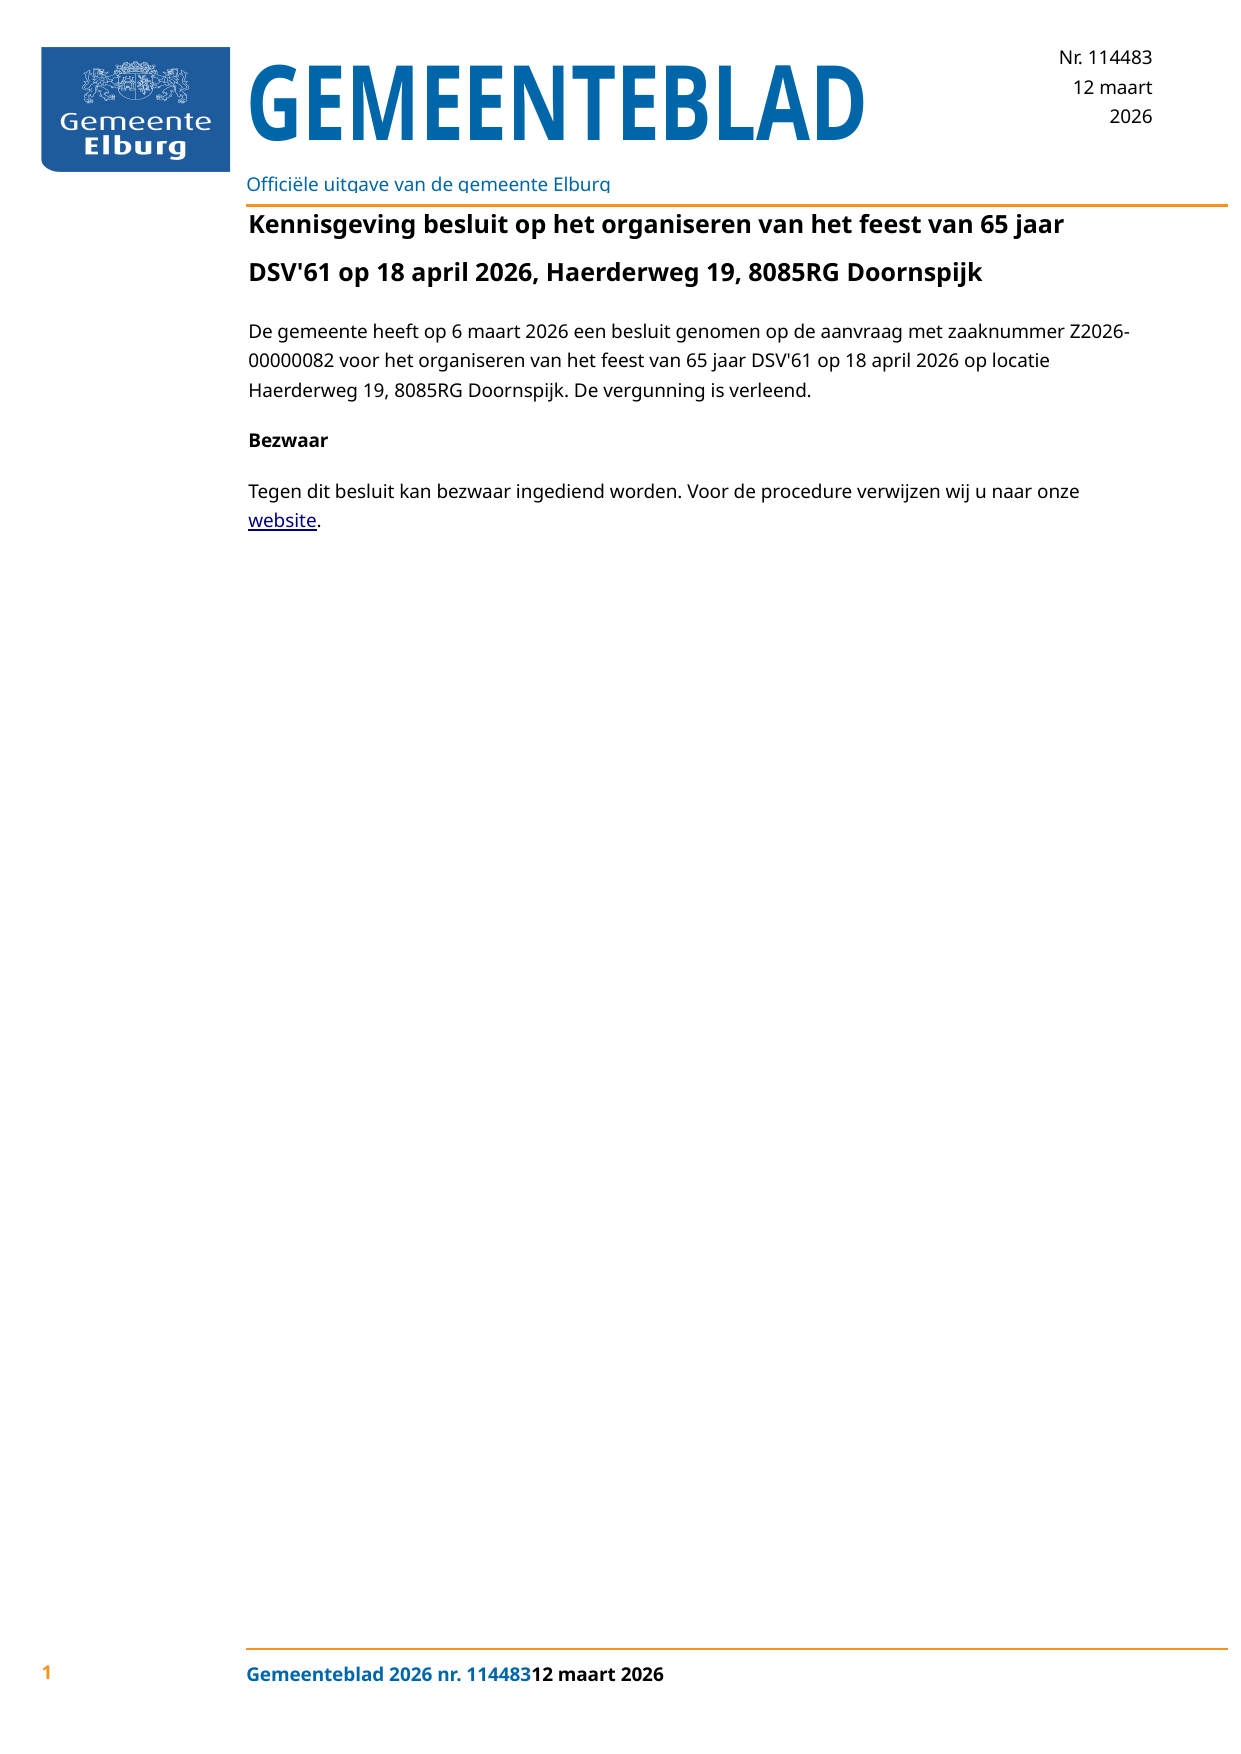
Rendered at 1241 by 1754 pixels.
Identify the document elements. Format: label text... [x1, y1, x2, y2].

text Bezwaar [248, 427, 1152, 453]
picture [41, 47, 231, 172]
text Kennisgeving besluit op het organiseren van het feest van 65 jaar DSV'61 op 18 april 2026, Haerderweg 19, 8085RG Doornspijk [248, 207, 1152, 288]
text De gemeente heeft op 6 maart 2026 een besluit genomen op de aanvraag met zaaknummer Z2026-00000082 voor het organiseren van het feest van 65 jaar DSV'61 op 18 april 2026 op locatie Haerderweg 19, 8085RG Doornspijk. De vergunning is verleend. [248, 318, 1152, 403]
text Tegen dit besluit kan bezwaar ingediend worden. Voor de procedure verwijzen wij u naar onze website. [248, 478, 1152, 533]
